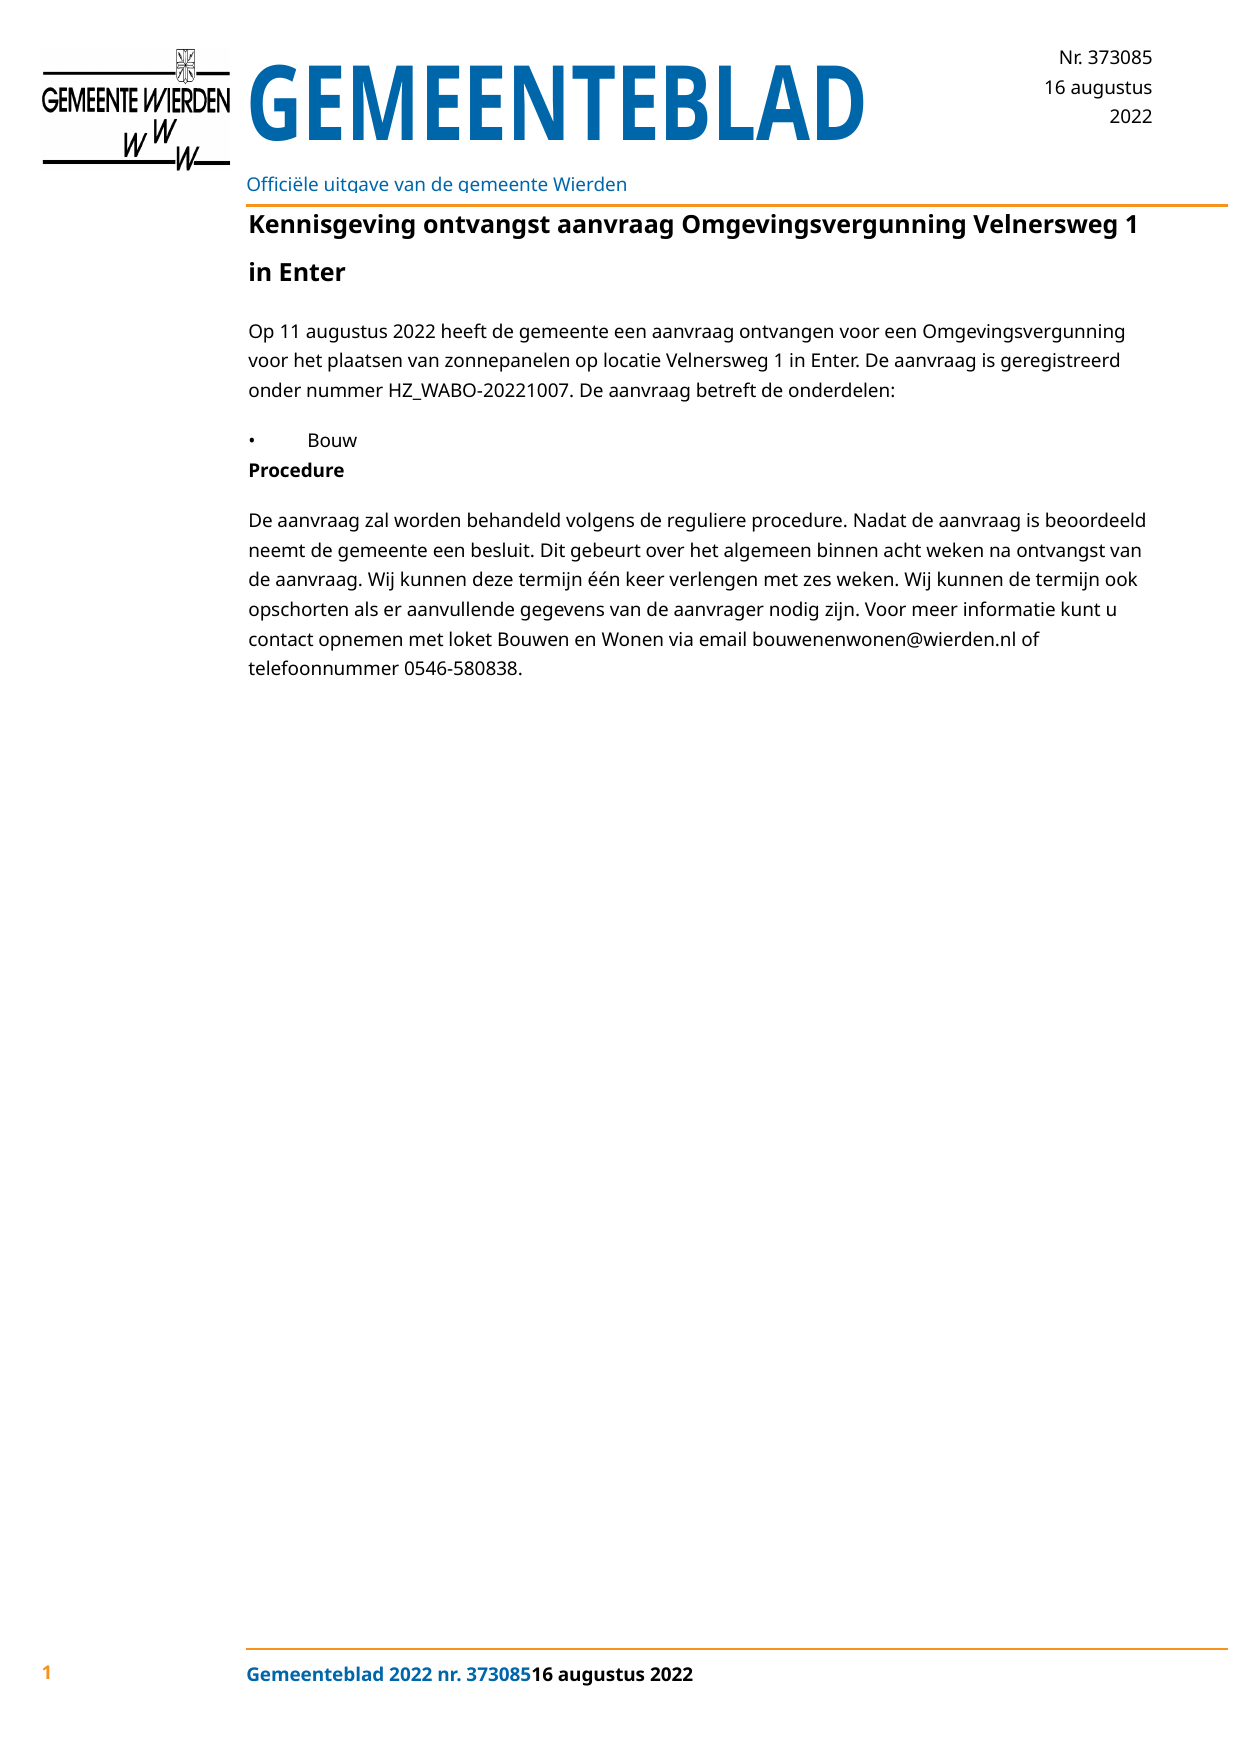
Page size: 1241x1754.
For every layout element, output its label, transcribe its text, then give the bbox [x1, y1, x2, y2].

text De aanvraag zal worden behandeld volgens de reguliere procedure. Nadat de aanvraag is beoordeeld neemt de gemeente een besluit. Dit gebeurt over het algemeen binnen acht weken na ontvangst van de aanvraag. Wij kunnen deze termijn één keer verlengen met zes weken. Wij kunnen de termijn ook opschorten als er aanvullende gegevens van de aanvrager nodig zijn. Voor meer informatie kunt u contact opnemen met loket Bouwen en Wonen via email bouwenenwonen@wierden.nl of telefoonnummer 0546-580838. [248, 507, 1152, 681]
list Bouw [248, 427, 1152, 453]
picture [41, 47, 231, 172]
text Kennisgeving ontvangst aanvraag Omgevingsvergunning Velnersweg 1 in Enter [248, 207, 1152, 288]
text Procedure [248, 457, 1152, 483]
text Op 11 augustus 2022 heeft de gemeente een aanvraag ontvangen voor een Omgevingsvergunning voor het plaatsen van zonnepanelen op locatie Velnersweg 1 in Enter. De aanvraag is geregistreerd onder nummer HZ_WABO-20221007. De aanvraag betreft de onderdelen: [248, 318, 1152, 403]
